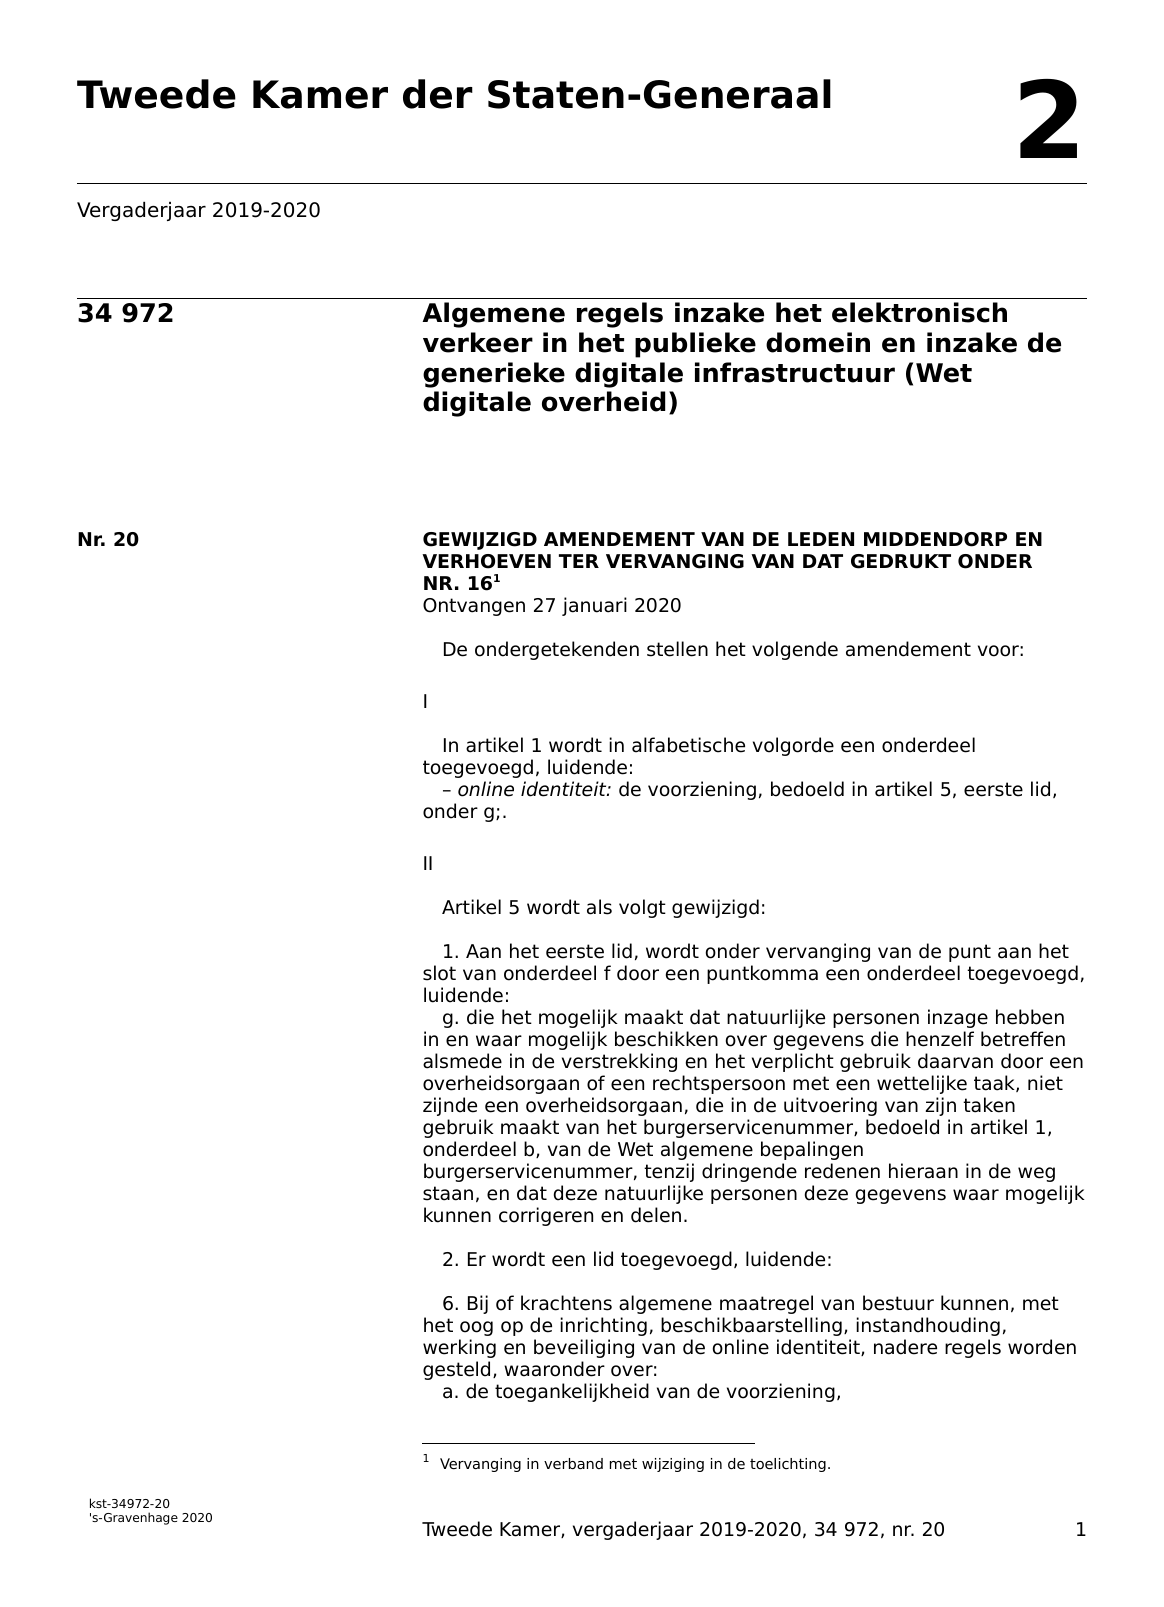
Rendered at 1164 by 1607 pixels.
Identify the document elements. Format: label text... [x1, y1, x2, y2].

text 1. Aan het eerste lid, wordt onder vervanging van de punt aan het slot van onderdeel f door een puntkomma een onderdeel toegevoegd, luidende: [422, 941, 1087, 1007]
subtitle II [422, 853, 1087, 875]
text kst-34972-20 [88, 1497, 323, 1511]
subtitle 34 972 Algemene regels inzake het elektronisch verkeer in het publieke domein en inzake de generieke digitale infrastructuur (Wet digitale overheid) [77, 299, 1087, 418]
subtitle Nr. 20 GEWIJZIGD AMENDEMENT VAN DE LEDEN MIDDENDORP EN VERHOEVEN TER VERVANGING VAN DAT GEDRUKT ONDER NR. 16 [77, 529, 1087, 595]
table_header 2 [886, 59, 1087, 183]
text In artikel 1 wordt in alfabetische volgorde een onderdeel toegevoegd, luidende: [422, 735, 1087, 779]
text g. die het mogelijk maakt dat natuurlijke personen inzage hebben in en waar mogelijk beschikken over gegevens die henzelf betreffen alsmede in de verstrekking en het verplicht gebruik daarvan door een overheidsorgaan of een rechtspersoon met een wettelijke taak, niet zijnde een overheidsorgaan, die in de uitvoering van zijn taken gebruik maakt van het burgerservicenummer, bedoeld in artikel 1, onderdeel b, van de Wet algemene bepalingen burgerservicenummer, tenzij dringende redenen hieraan in de weg staan, en dat deze natuurlijke personen deze gegevens waar mogelijk kunnen corrigeren en delen. [422, 1007, 1087, 1227]
text a. de toegankelijkheid van de voorziening, [422, 1381, 1087, 1403]
table_header Tweede Kamer der Staten-Generaal [77, 59, 886, 183]
subtitle I [422, 691, 1087, 713]
text Artikel 5 wordt als volgt gewijzigd: [422, 897, 1087, 919]
text 's-Gravenhage 2020 [88, 1511, 323, 1525]
text De ondergetekenden stellen het volgende amendement voor: [422, 639, 1087, 661]
table_cell Vergaderjaar 2019-2020 [77, 184, 1087, 298]
text Vervanging in verband met wijziging in de toelichting. [422, 1452, 1087, 1474]
text 6. Bij of krachtens algemene maatregel van bestuur kunnen, met het oog op de inrichting, beschikbaarstelling, instandhouding, werking en beveiliging van de online identiteit, nadere regels worden gesteld, waaronder over: [422, 1293, 1087, 1381]
text 2. Er wordt een lid toegevoegd, luidende: [422, 1249, 1087, 1271]
text Ontvangen 27 januari 2020 [422, 595, 1087, 617]
text – online identiteit: de voorziening, bedoeld in artikel 5, eerste lid, onder g;. [422, 779, 1087, 823]
